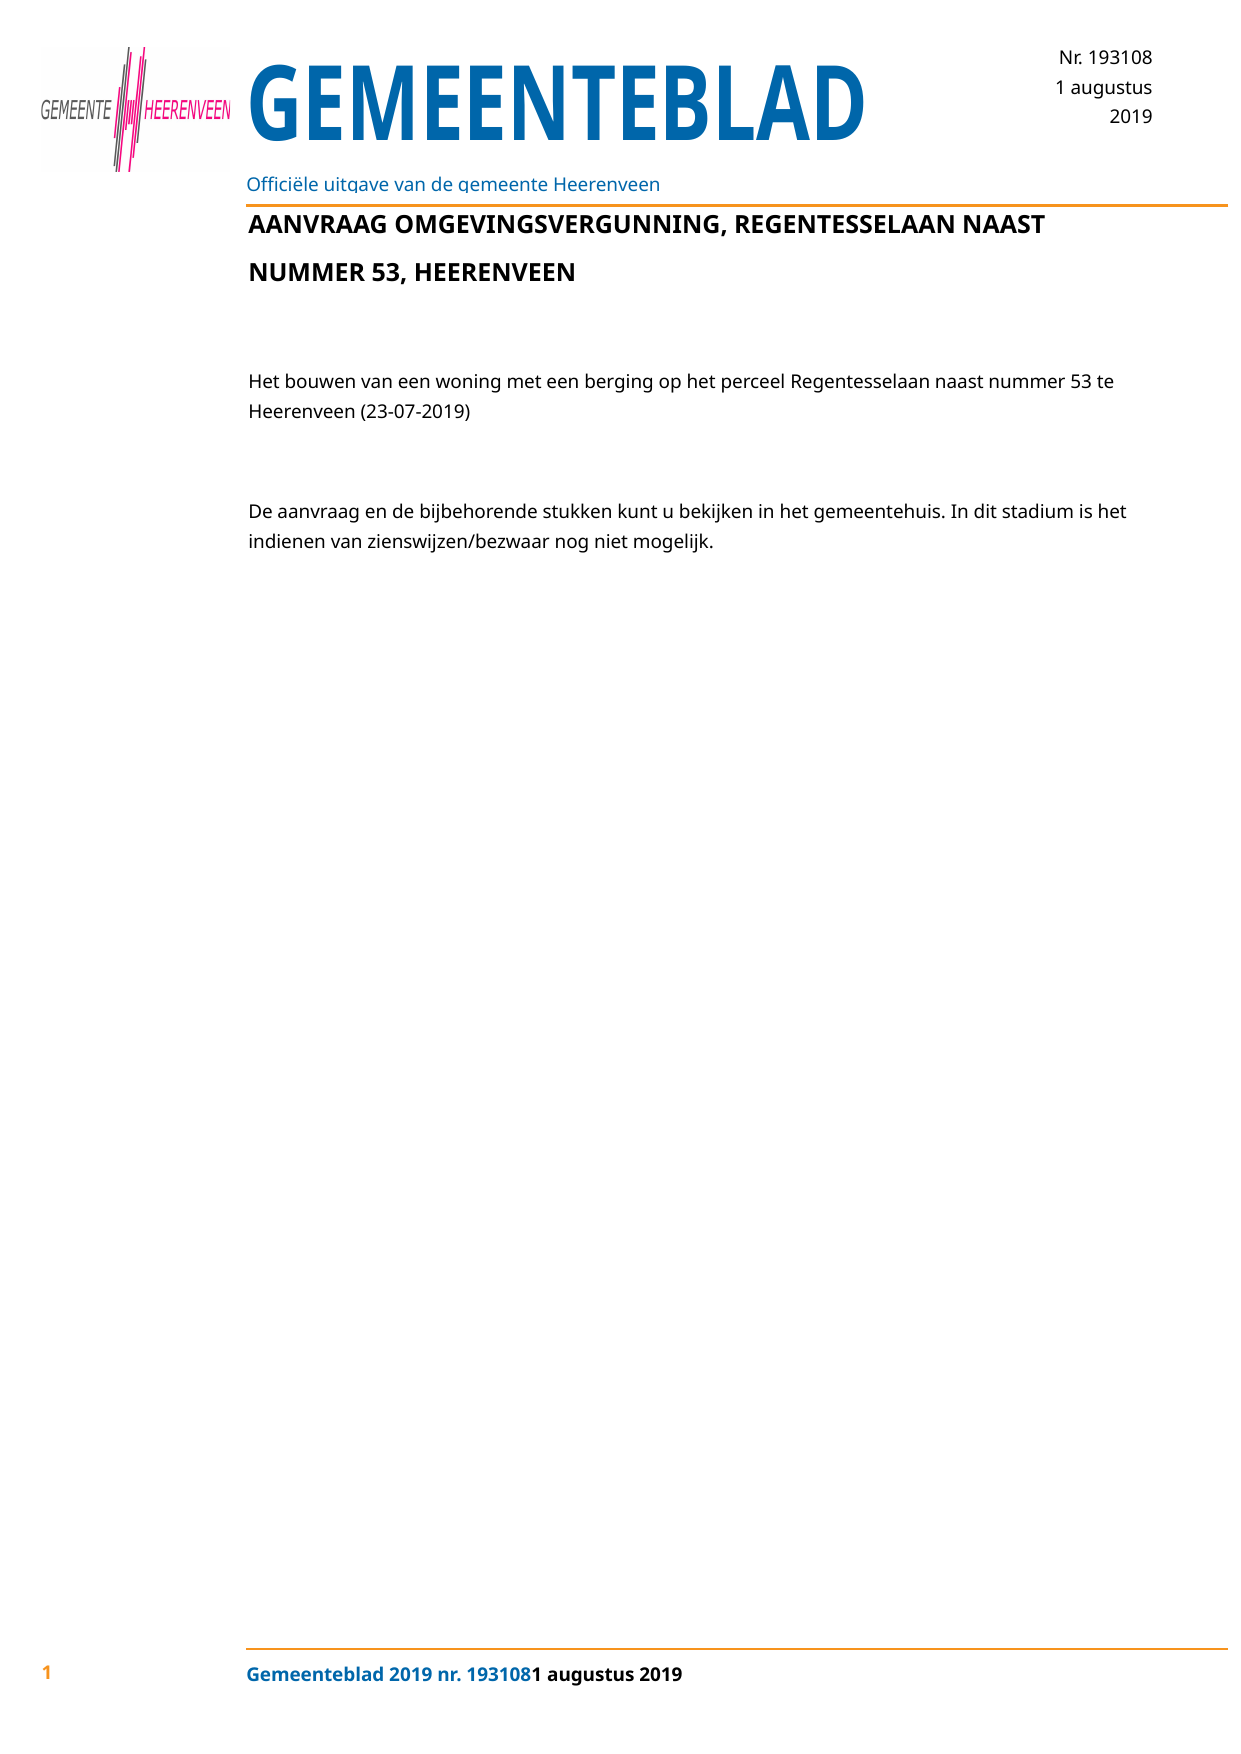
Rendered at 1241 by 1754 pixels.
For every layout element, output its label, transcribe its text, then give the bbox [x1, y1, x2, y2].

text AANVRAAG OMGEVINGSVERGUNNING, REGENTESSELAAN NAAST NUMMER 53, HEERENVEEN [248, 207, 1152, 288]
text De aanvraag en de bijbehorende stukken kunt u bekijken in het gemeentehuis. In dit stadium is het indienen van zienswijzen/bezwaar nog niet mogelijk. [248, 499, 1152, 554]
text Het bouwen van een woning met een berging op het perceel Regentesselaan naast nummer 53 te Heerenveen (23-07-2019) [248, 368, 1152, 424]
picture [41, 47, 231, 172]
